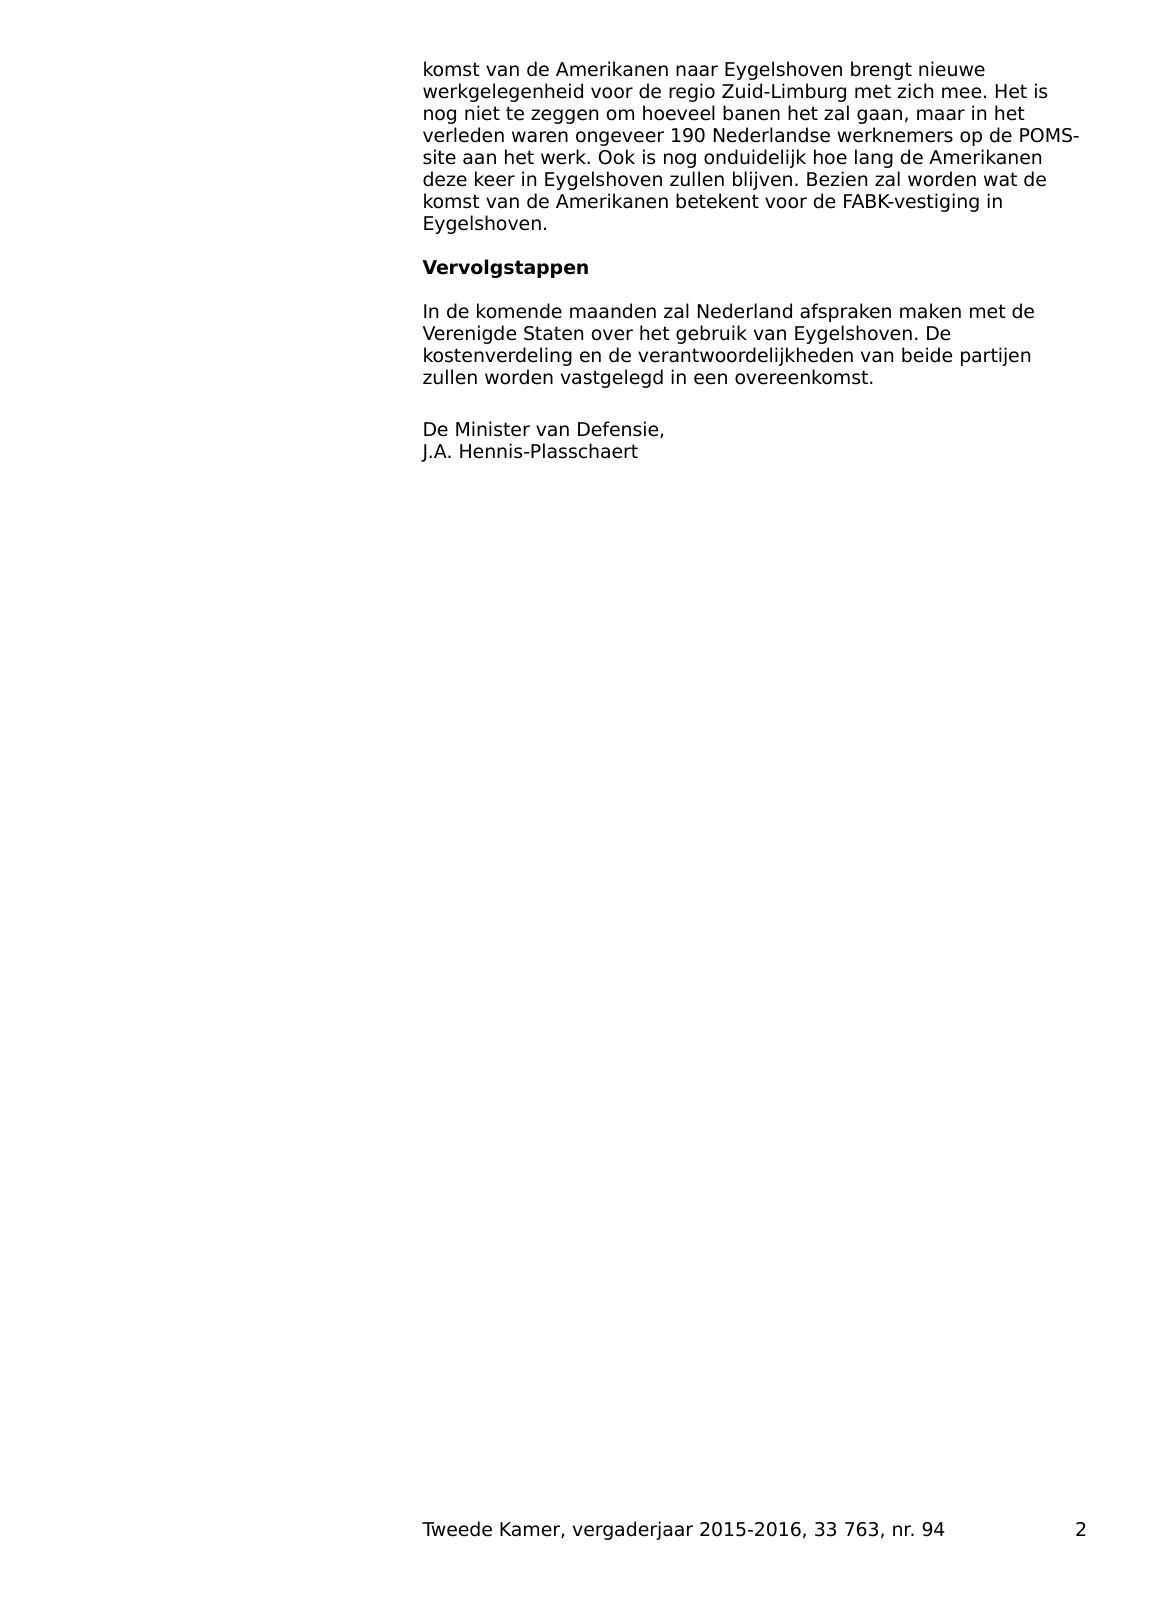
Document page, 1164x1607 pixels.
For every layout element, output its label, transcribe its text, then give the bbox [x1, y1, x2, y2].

text De Minister van Defensie, J.A. Hennis-Plasschaert [422, 419, 1087, 463]
subtitle Vervolgstappen [422, 257, 1087, 279]
text komst van de Amerikanen naar Eygelshoven brengt nieuwe werkgelegenheid voor de regio Zuid-Limburg met zich mee. Het is nog niet te zeggen om hoeveel banen het zal gaan, maar in het verleden waren ongeveer 190 Nederlandse werknemers op de POMS-site aan het werk. Ook is nog onduidelijk hoe lang de Amerikanen deze keer in Eygelshoven zullen blijven. Bezien zal worden wat de komst van de Amerikanen betekent voor de FABK-vestiging in Eygelshoven. [422, 59, 1087, 235]
text In de komende maanden zal Nederland afspraken maken met de Verenigde Staten over het gebruik van Eygelshoven. De kostenverdeling en de verantwoordelijkheden van beide partijen zullen worden vastgelegd in een overeenkomst. [422, 301, 1087, 389]
